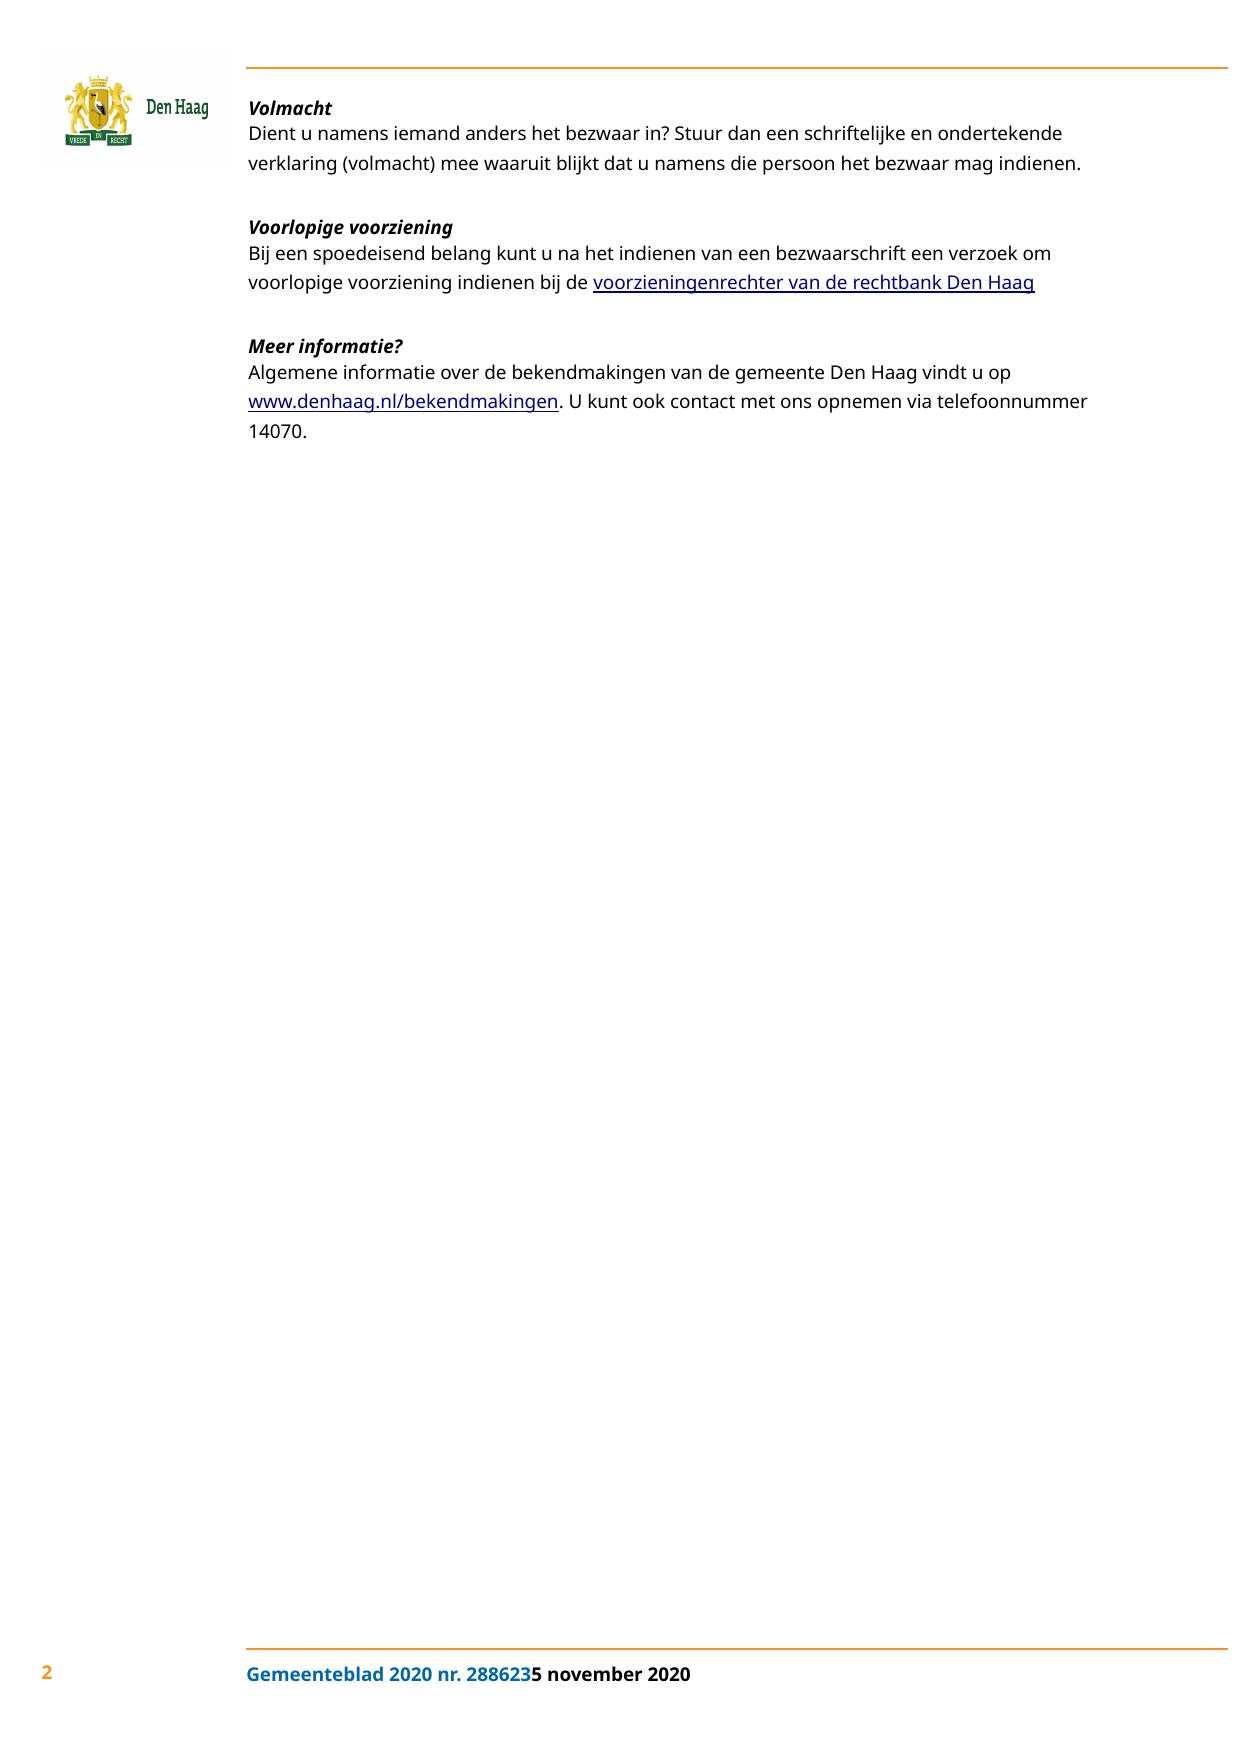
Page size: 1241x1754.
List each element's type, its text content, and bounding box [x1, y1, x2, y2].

picture [41, 47, 231, 172]
text Bij een spoedeisend belang kunt u na het indienen van een bezwaarschrift een verzoek om voorlopige voorziening indienen bij de voorzieningenrechter van de rechtbank Den Haag [248, 240, 1152, 295]
text Dient u namens iemand anders het bezwaar in? Stuur dan een schriftelijke en ondertekende verklaring (volmacht) mee waaruit blijkt dat u namens die persoon het bezwaar mag indienen. [248, 121, 1152, 176]
text Voorlopige voorziening [248, 214, 1152, 240]
text Volmacht [248, 95, 1152, 121]
text Algemene informatie over de bekendmakingen van de gemeente Den Haag vindt u op www.denhaag.nl/bekendmakingen. U kunt ook contact met ons opnemen via telefoonnummer 14070. [248, 359, 1152, 444]
text Meer informatie? [248, 333, 1152, 359]
